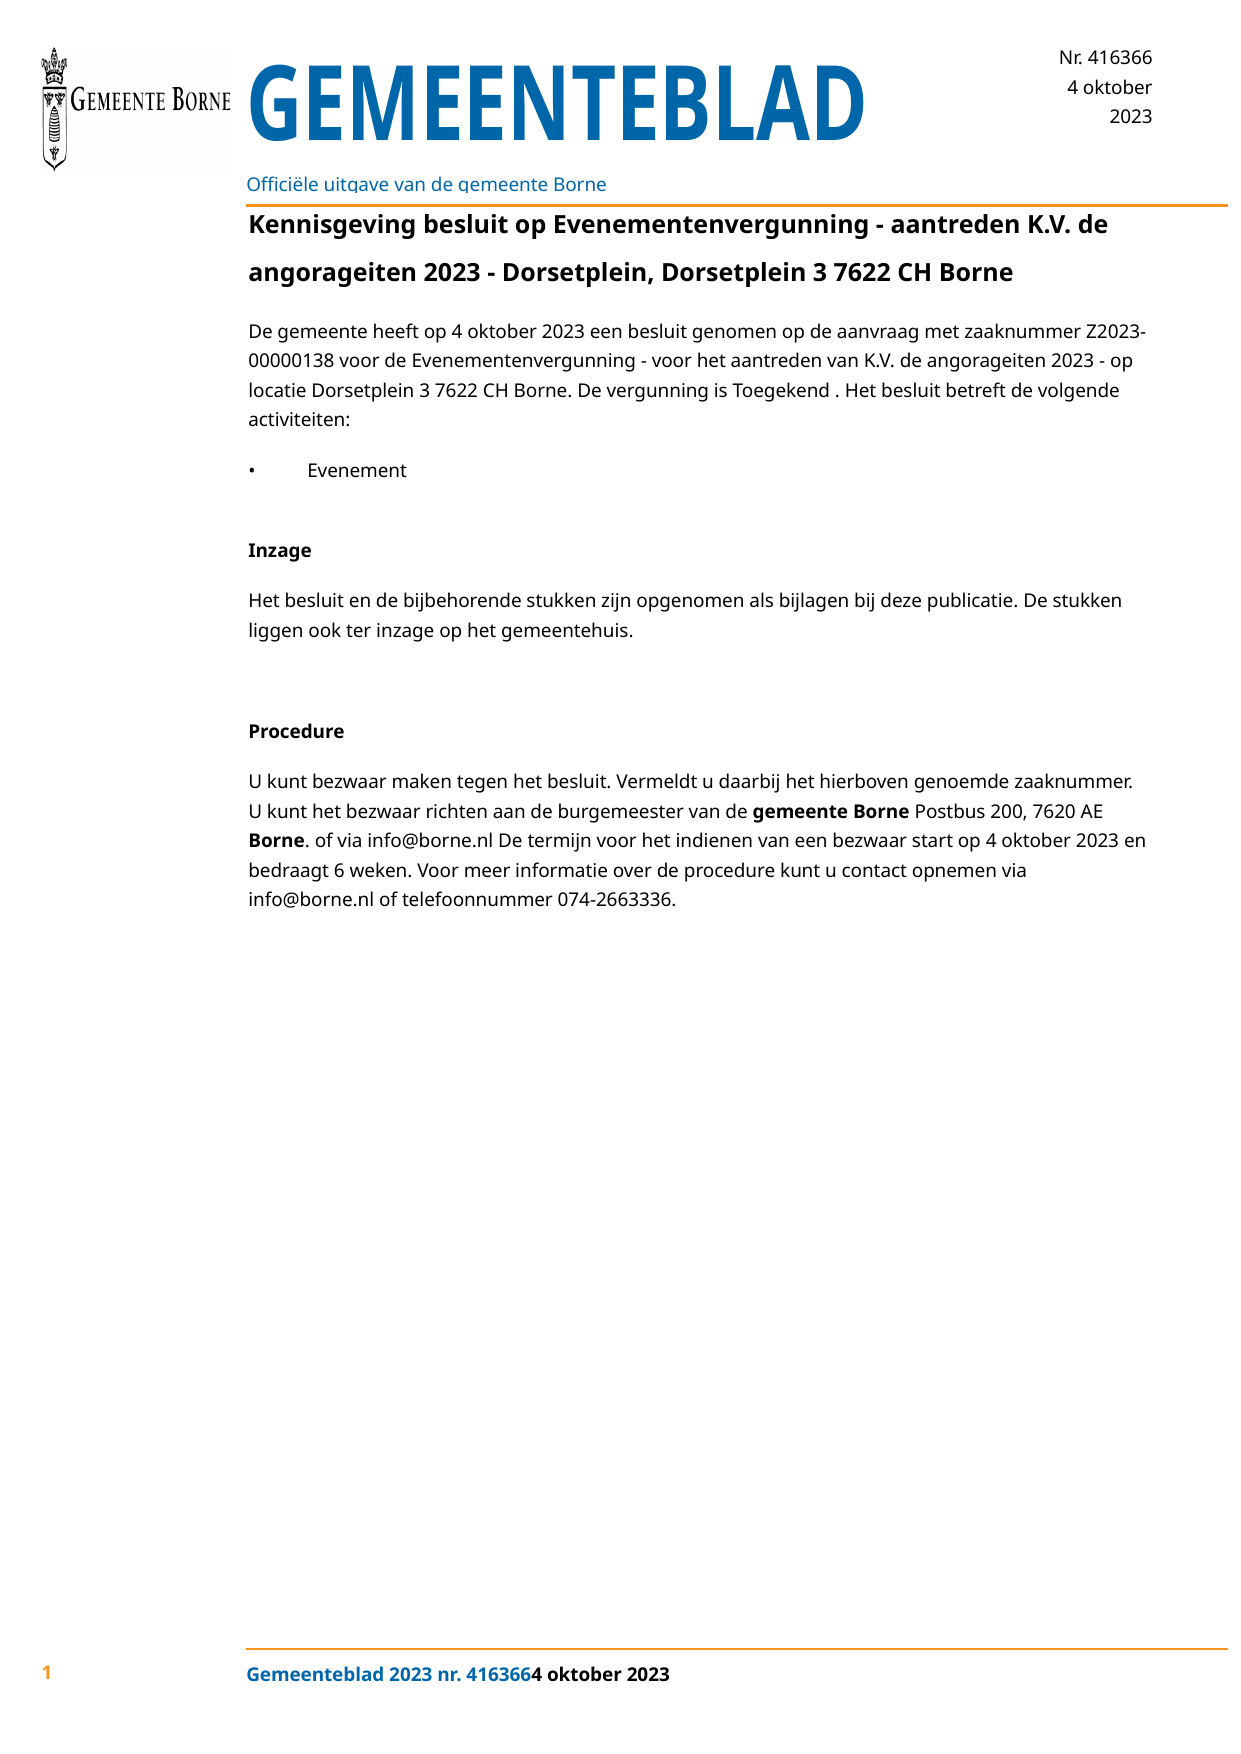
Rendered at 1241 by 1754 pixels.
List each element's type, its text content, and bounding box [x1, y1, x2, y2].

picture [41, 47, 231, 172]
text Procedure [248, 718, 1152, 744]
text Inzage [248, 537, 1152, 563]
text Kennisgeving besluit op Evenementenvergunning - aantreden K.V. de angorageiten 2023 - Dorsetplein, Dorsetplein 3 7622 CH Borne [248, 207, 1152, 288]
text Het besluit en de bijbehorende stukken zijn opgenomen als bijlagen bij deze publicatie. De stukken liggen ook ter inzage op het gemeentehuis. [248, 587, 1152, 643]
text U kunt bezwaar maken tegen het besluit. Vermeldt u daarbij het hierboven genoemde zaaknummer. U kunt het bezwaar richten aan de burgemeester van de gemeente Borne Postbus 200, 7620 AE Borne. of via info@borne.nl De termijn voor het indienen van een bezwaar start op 4 oktober 2023 en bedraagt 6 weken. Voor meer informatie over de procedure kunt u contact opnemen via info@borne.nl of telefoonnummer 074-2663336. [248, 768, 1152, 912]
list Evenement [248, 457, 1152, 483]
text De gemeente heeft op 4 oktober 2023 een besluit genomen op de aanvraag met zaaknummer Z2023-00000138 voor de Evenementenvergunning - voor het aantreden van K.V. de angorageiten 2023 - op locatie Dorsetplein 3 7622 CH Borne. De vergunning is Toegekend . Het besluit betreft de volgende activiteiten: [248, 318, 1152, 432]
